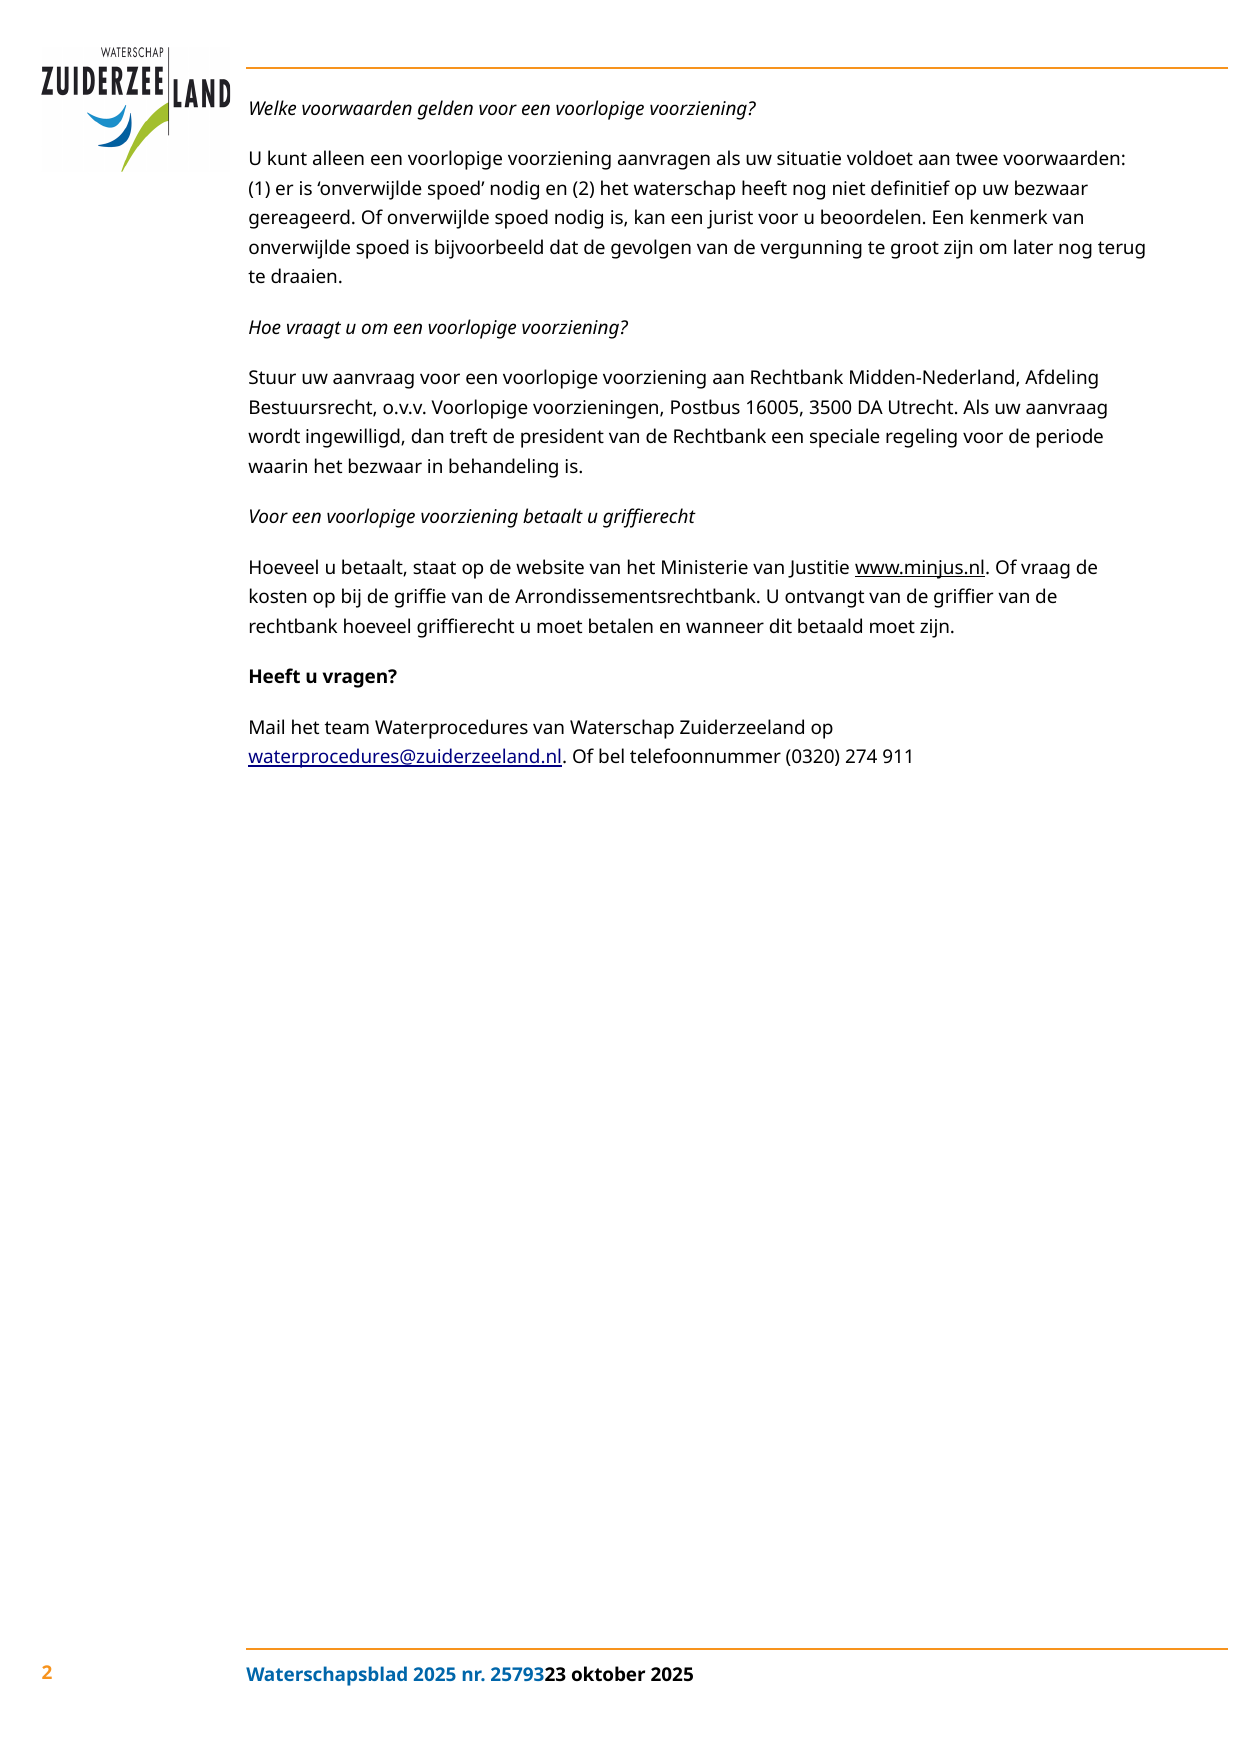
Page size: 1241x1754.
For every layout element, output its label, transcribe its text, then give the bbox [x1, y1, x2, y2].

text Voor een voorlopige voorziening betaalt u griffierecht [248, 503, 1152, 529]
text Welke voorwaarden gelden voor een voorlopige voorziening? [248, 95, 1152, 121]
text U kunt alleen een voorlopige voorziening aanvragen als uw situatie voldoet aan twee voorwaarden: (1) er is ‘onverwijlde spoed’ nodig en (2) het waterschap heeft nog niet definitief op uw bezwaar gereageerd. Of onverwijlde spoed nodig is, kan een jurist voor u beoordelen. Een kenmerk van onverwijlde spoed is bijvoorbeeld dat de gevolgen van de vergunning te groot zijn om later nog terug te draaien. [248, 145, 1152, 289]
picture [41, 47, 231, 172]
text Hoeveel u betaalt, staat op de website van het Ministerie van Justitie www.minjus.nl. Of vraag de kosten op bij de griffie van de Arrondissementsrechtbank. U ontvangt van de griffier van de rechtbank hoeveel griffierecht u moet betalen en wanneer dit betaald moet zijn. [248, 554, 1152, 639]
text Mail het team Waterprocedures van Waterschap Zuiderzeeland op waterprocedures@zuiderzeeland.nl. Of bel telefoonnummer (0320) 274 911 [248, 714, 1152, 769]
text Hoe vraagt u om een voorlopige voorziening? [248, 314, 1152, 340]
text Heeft u vragen? [248, 663, 1152, 689]
text Stuur uw aanvraag voor een voorlopige voorziening aan Rechtbank Midden-Nederland, Afdeling Bestuursrecht, o.v.v. Voorlopige voorzieningen, Postbus 16005, 3500 DA Utrecht. Als uw aanvraag wordt ingewilligd, dan treft de president van de Rechtbank een speciale regeling voor de periode waarin het bezwaar in behandeling is. [248, 364, 1152, 479]
